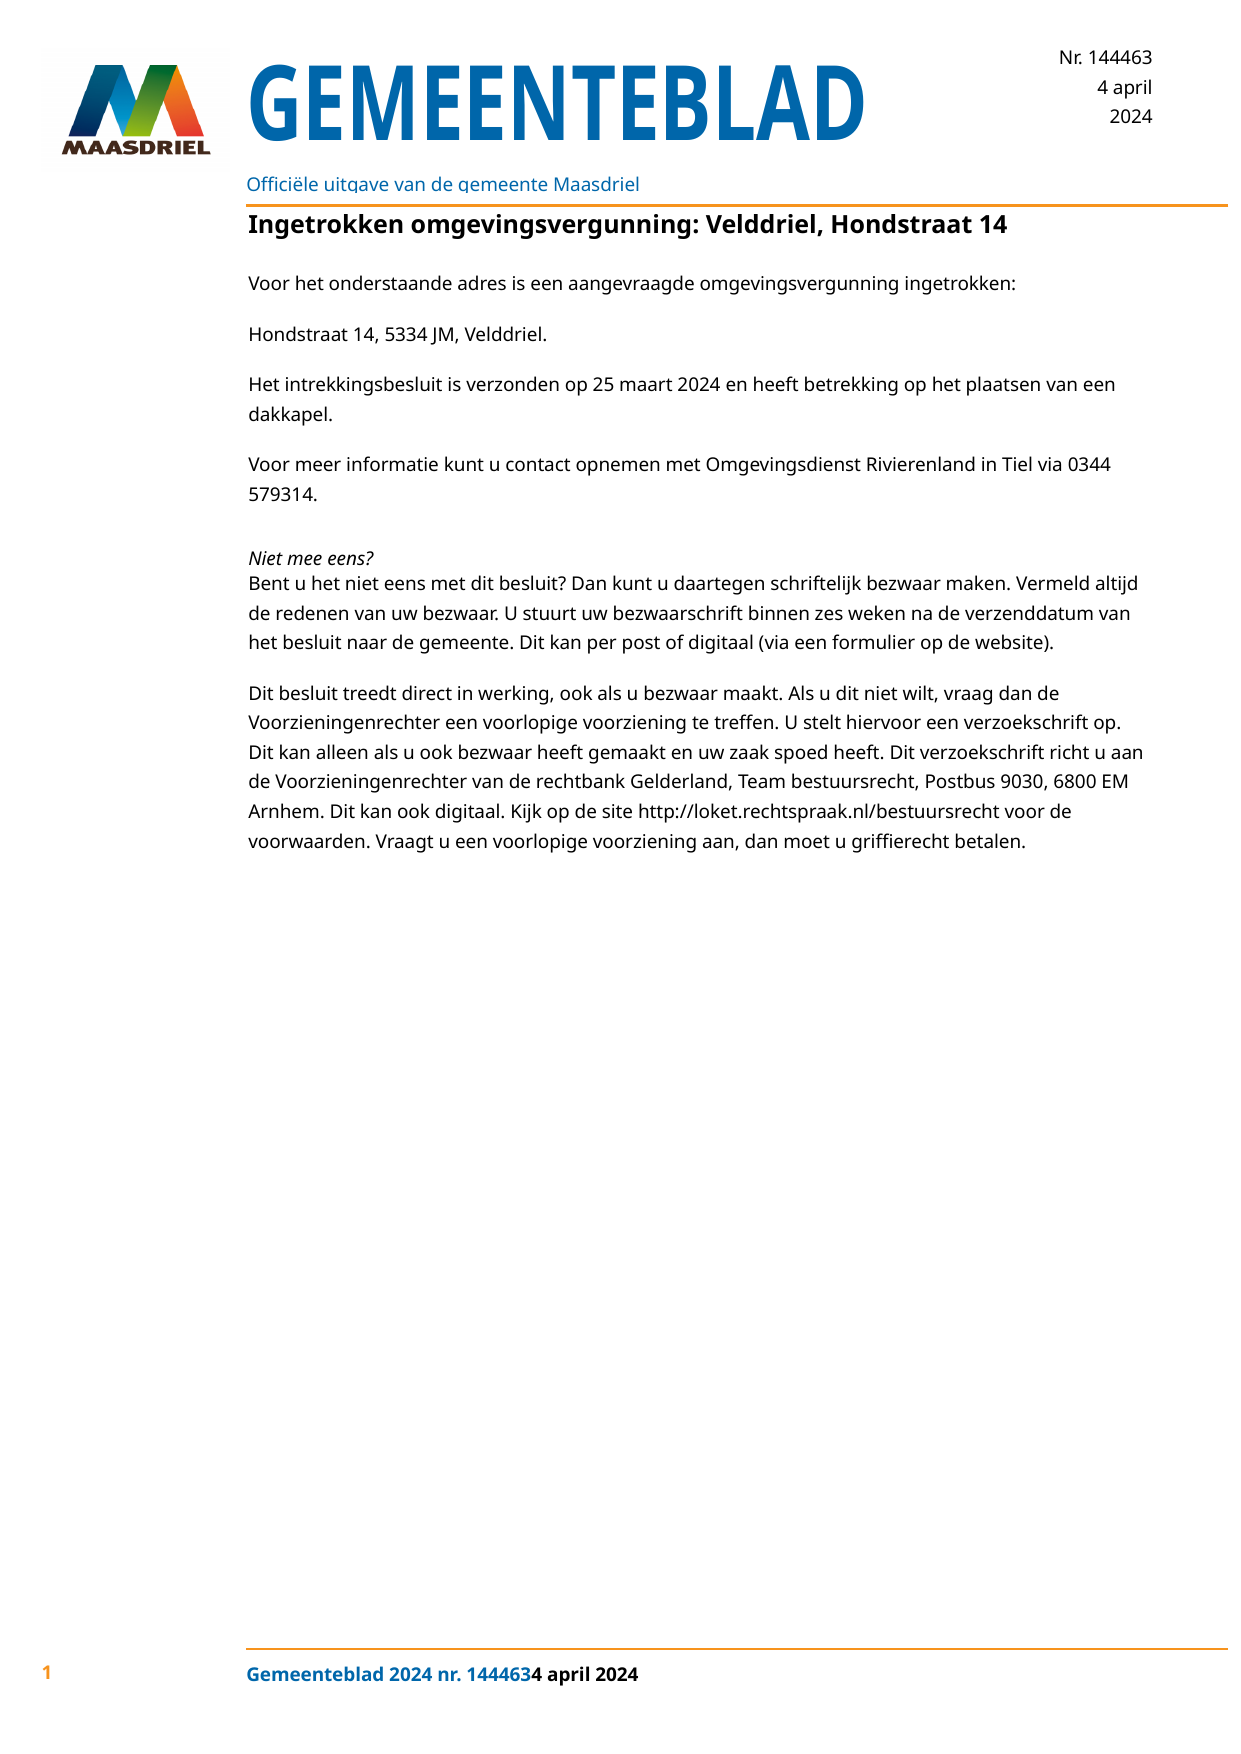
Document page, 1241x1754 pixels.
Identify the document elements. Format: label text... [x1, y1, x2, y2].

text Voor meer informatie kunt u contact opnemen met Omgevingsdienst Rivierenland in Tiel via 0344 579314. [248, 451, 1152, 506]
text Bent u het niet eens met dit besluit? Dan kunt u daartegen schriftelijk bezwaar maken. Vermeld altijd de redenen van uw bezwaar. U stuurt uw bezwaarschrift binnen zes weken na de verzenddatum van het besluit naar de gemeente. Dit kan per post of digitaal (via een formulier op de website). [248, 570, 1152, 655]
text Ingetrokken omgevingsvergunning: Velddriel, Hondstraat 14 [248, 207, 1152, 241]
text Dit besluit treedt direct in werking, ook als u bezwaar maakt. Als u dit niet wilt, vraag dan de Voorzieningenrechter een voorlopige voorziening te treffen. U stelt hiervoor een verzoekschrift op. Dit kan alleen als u ook bezwaar heeft gemaakt en uw zaak spoed heeft. Dit verzoekschrift richt u aan de Voorzieningenrechter van de rechtbank Gelderland, Team bestuursrecht, Postbus 9030, 6800 EM Arnhem. Dit kan ook digitaal. Kijk op de site http://loket.rechtspraak.nl/bestuursrecht voor de voorwaarden. Vraagt u een voorlopige voorziening aan, dan moet u griffierecht betalen. [248, 680, 1152, 854]
text Voor het onderstaande adres is een aangevraagde omgevingsvergunning ingetrokken: [248, 270, 1152, 296]
text Het intrekkingsbesluit is verzonden op 25 maart 2024 en heeft betrekking op het plaatsen van een dakkapel. [248, 371, 1152, 426]
text Hondstraat 14, 5334 JM, Velddriel. [248, 321, 1152, 346]
text Niet mee eens? [248, 545, 1152, 570]
picture [41, 47, 231, 172]
